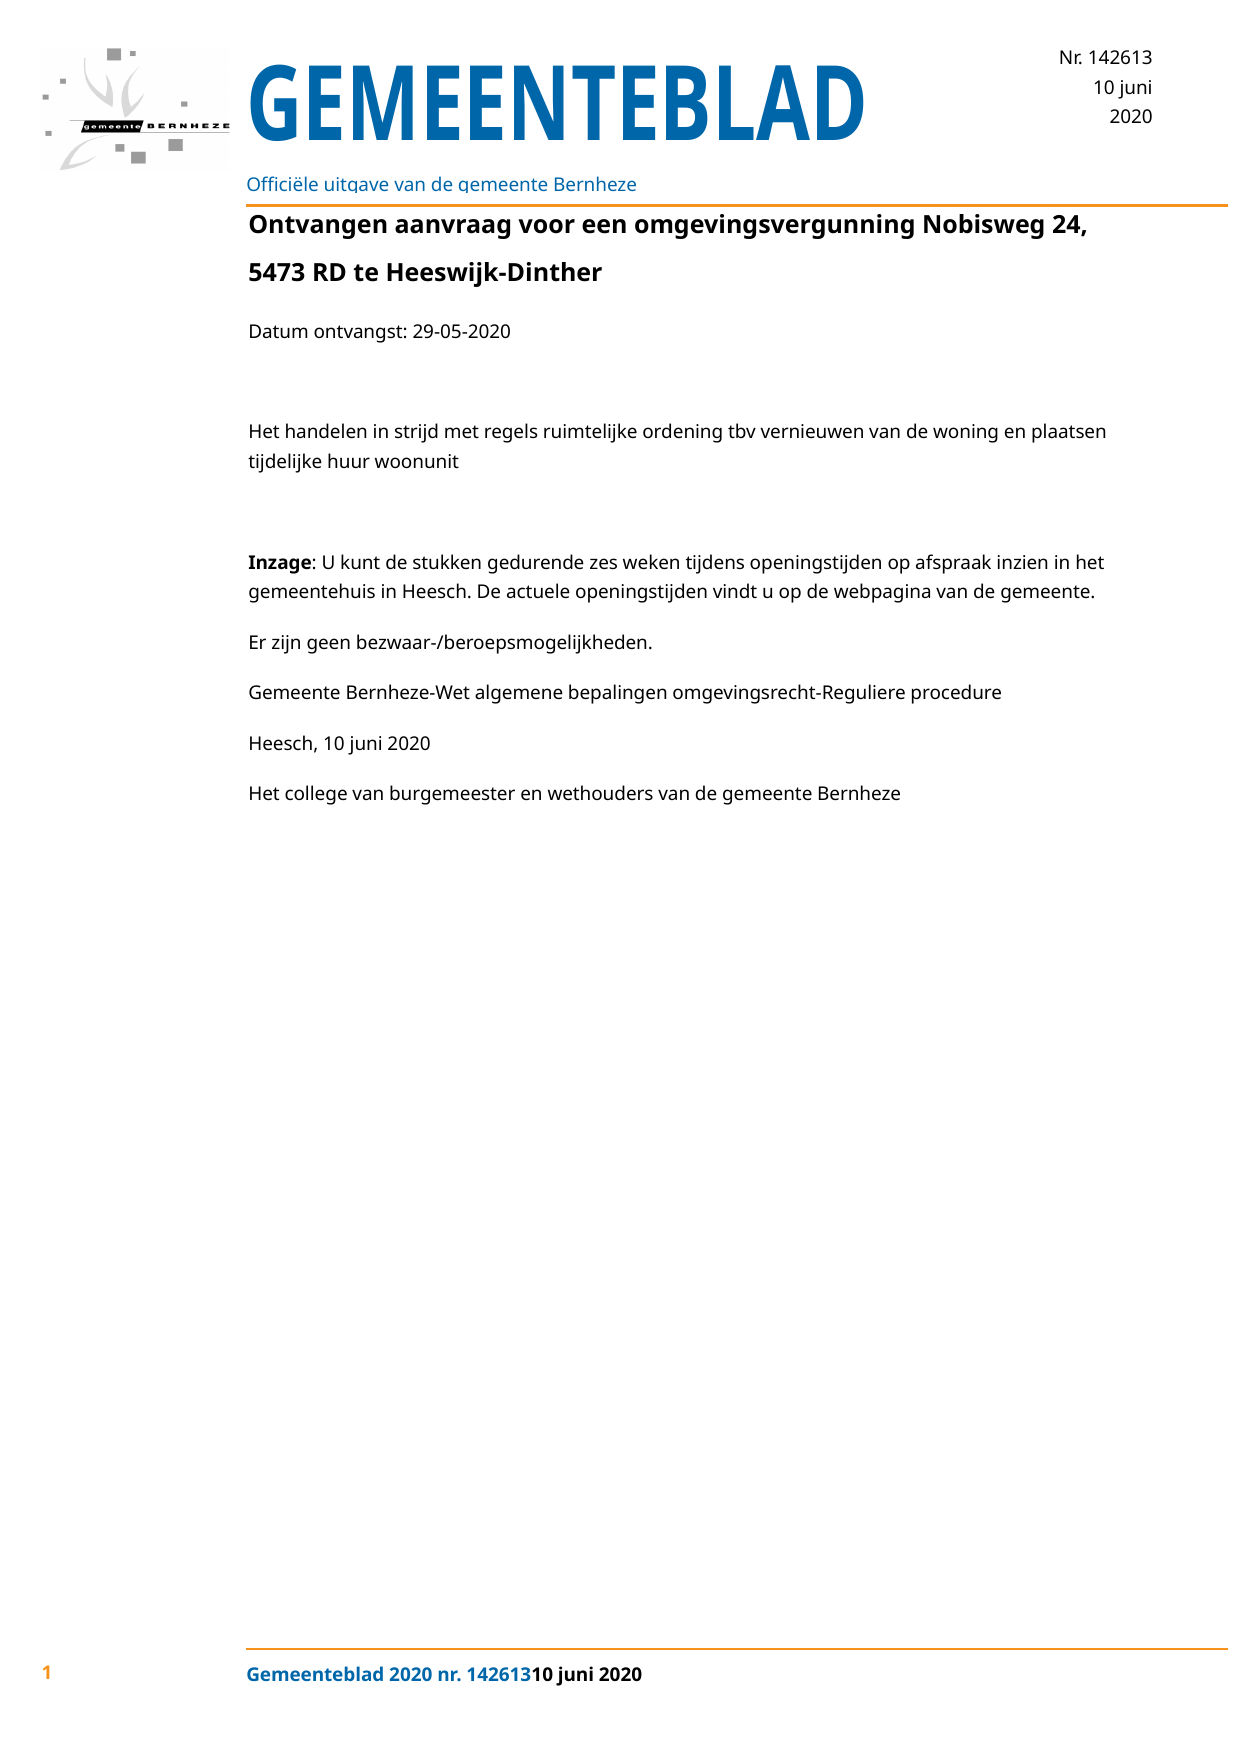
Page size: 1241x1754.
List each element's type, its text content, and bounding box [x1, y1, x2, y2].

text Heesch, 10 juni 2020 [248, 730, 1152, 756]
text Het college van burgemeester en wethouders van de gemeente Bernheze [248, 780, 1152, 806]
text Inzage: U kunt de stukken gedurende zes weken tijdens openingstijden op afspraak inzien in het gemeentehuis in Heesch. De actuele openingstijden vindt u op de webpagina van de gemeente. [248, 549, 1152, 604]
text Datum ontvangst: 29-05-2020 [248, 318, 1152, 344]
text Het handelen in strijd met regels ruimtelijke ordening tbv vernieuwen van de woning en plaatsen tijdelijke huur woonunit [248, 419, 1152, 474]
text Gemeente Bernheze-Wet algemene bepalingen omgevingsrecht-Reguliere procedure [248, 679, 1152, 705]
text Ontvangen aanvraag voor een omgevingsvergunning Nobisweg 24, 5473 RD te Heeswijk-Dinther [248, 207, 1152, 288]
picture [41, 47, 231, 172]
text Er zijn geen bezwaar-/beroepsmogelijkheden. [248, 629, 1152, 655]
